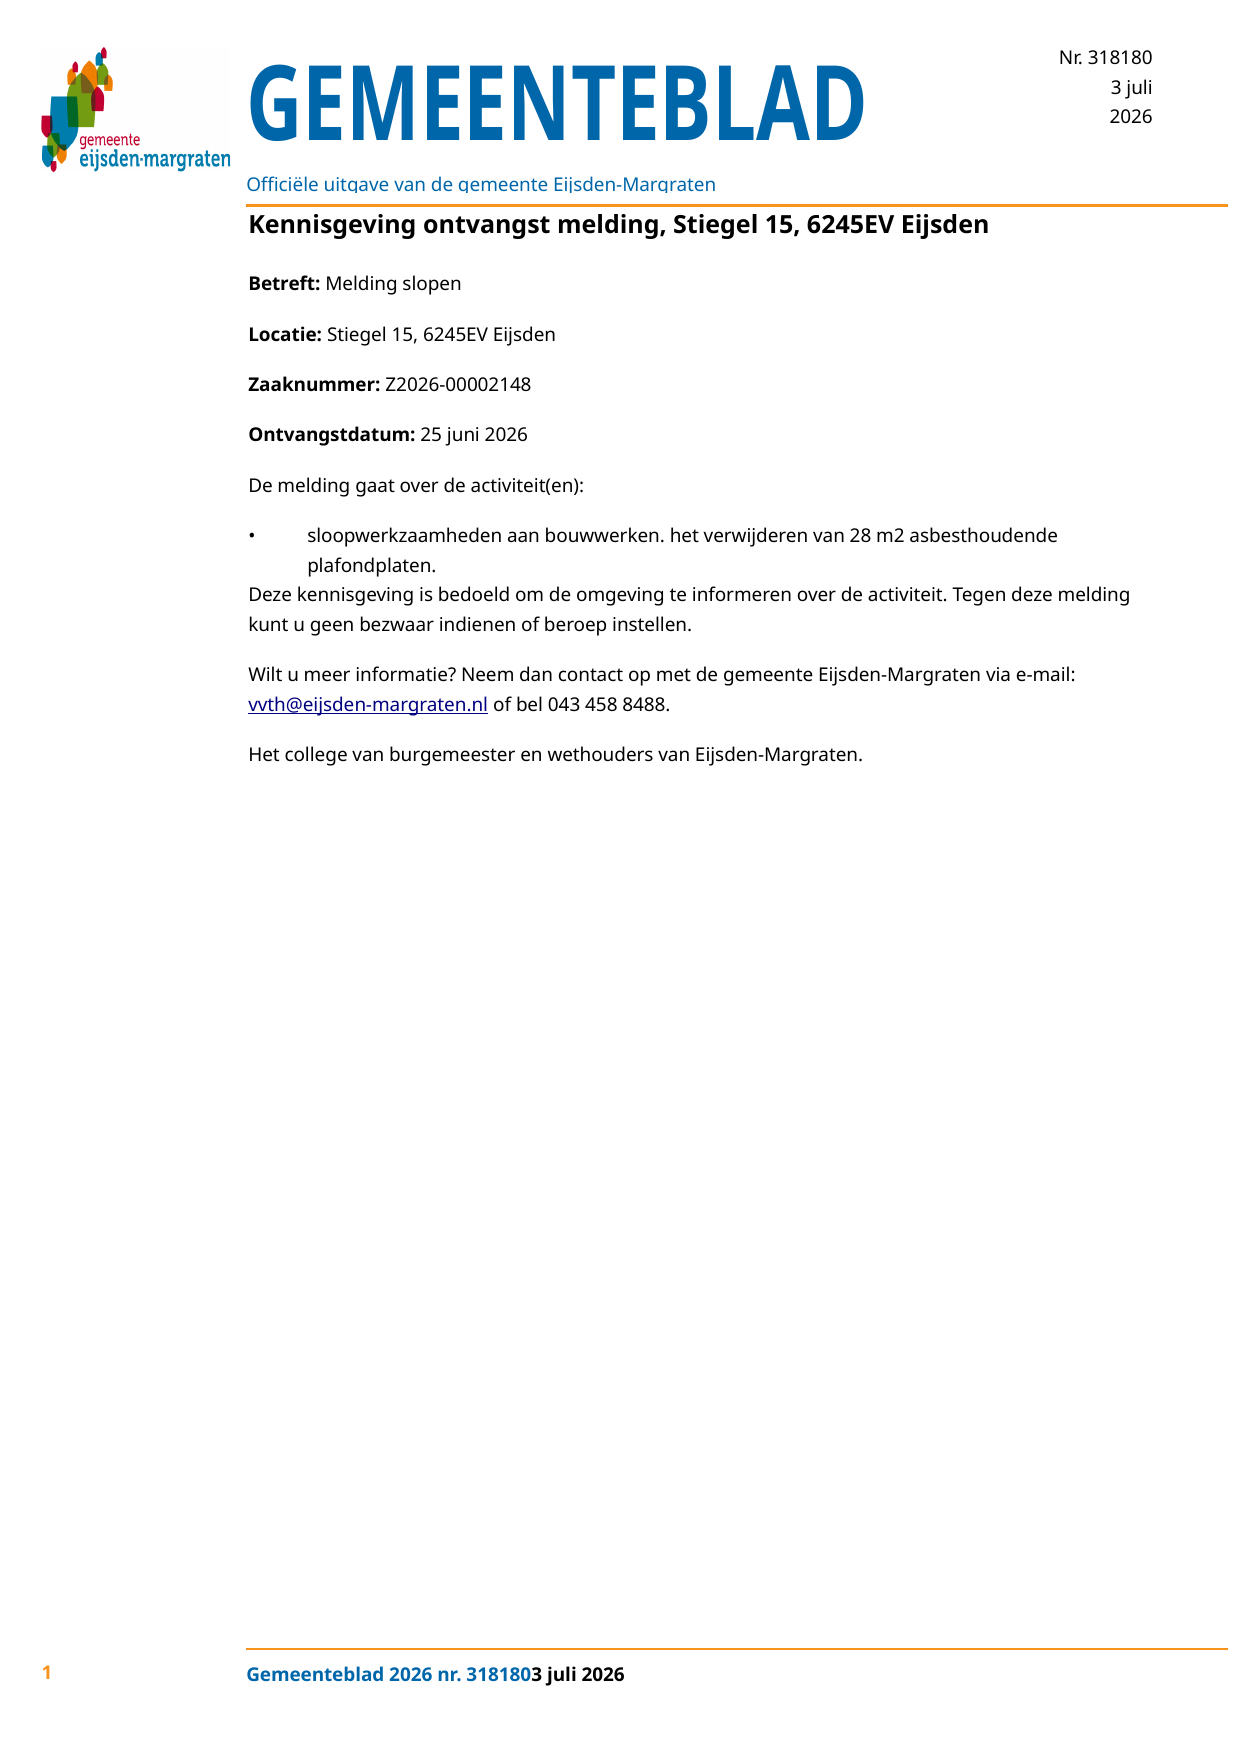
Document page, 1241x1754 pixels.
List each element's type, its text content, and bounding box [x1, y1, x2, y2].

picture [41, 47, 231, 172]
text Het college van burgemeester en wethouders van Eijsden-Margraten. [248, 742, 1152, 767]
text Kennisgeving ontvangst melding, Stiegel 15, 6245EV Eijsden [248, 207, 1152, 241]
text Deze kennisgeving is bedoeld om de omgeving te informeren over de activiteit. Tegen deze melding kunt u geen bezwaar indienen of beroep instellen. [248, 582, 1152, 637]
list sloopwerkzaamheden aan bouwwerken. het verwijderen van 28 m2 asbesthoudende plafondplaten. [248, 522, 1152, 578]
text Ontvangstdatum: 25 juni 2026 [248, 422, 1152, 447]
text De melding gaat over de activiteit(en): [248, 472, 1152, 498]
text Betreft: Melding slopen [248, 270, 1152, 296]
text Locatie: Stiegel 15, 6245EV Eijsden [248, 321, 1152, 346]
text Wilt u meer informatie? Neem dan contact op met de gemeente Eijsden-Margraten via e-mail: vvth@eijsden-margraten.nl of bel 043 458 8488. [248, 662, 1152, 717]
text Zaaknummer: Z2026-00002148 [248, 371, 1152, 397]
